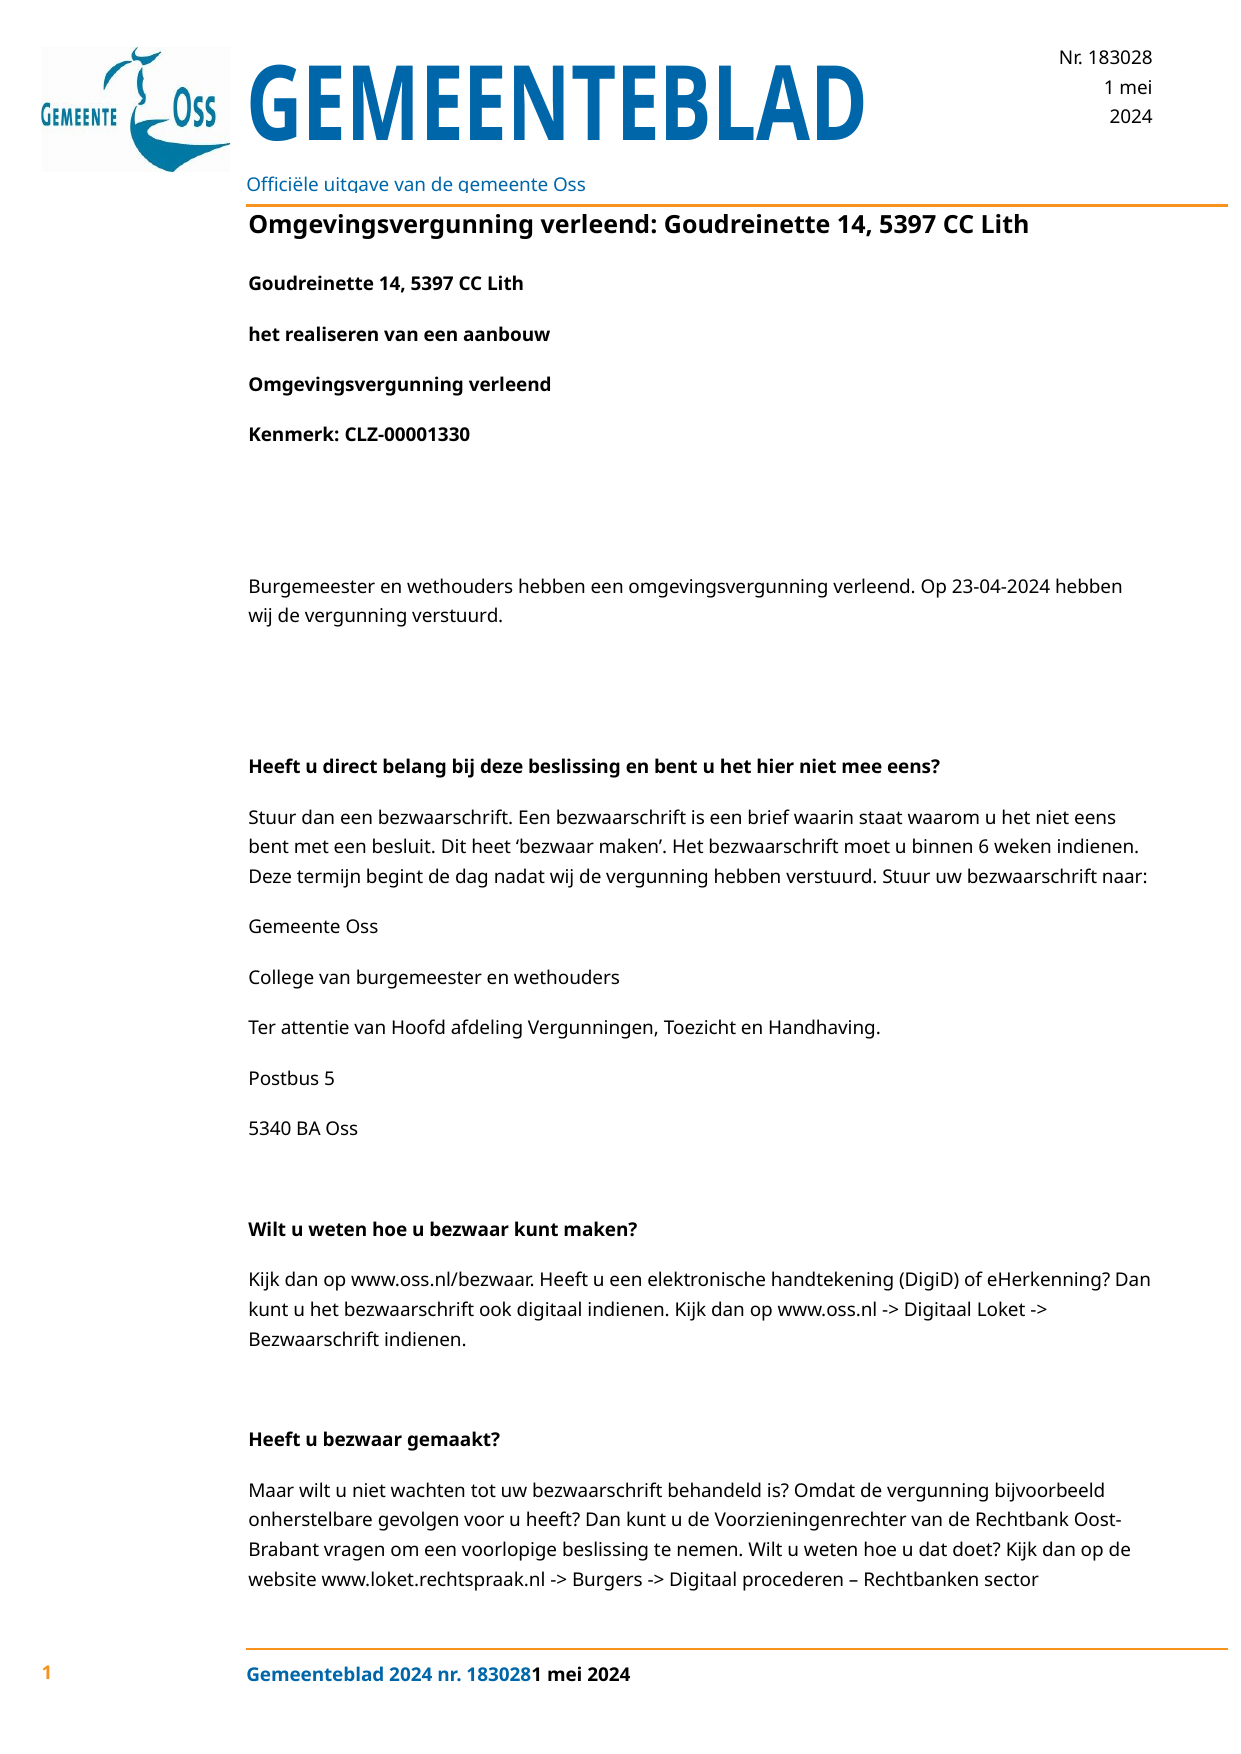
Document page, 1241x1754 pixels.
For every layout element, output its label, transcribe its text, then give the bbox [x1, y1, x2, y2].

text Ter attentie van Hoofd afdeling Vergunningen, Toezicht en Handhaving. [248, 1014, 1152, 1040]
text College van burgemeester en wethouders [248, 964, 1152, 990]
text Stuur dan een bezwaarschrift. Een bezwaarschrift is een brief waarin staat waarom u het niet eens bent met een besluit. Dit heet ‘bezwaar maken’. Het bezwaarschrift moet u binnen 6 weken indienen. Deze termijn begint de dag nadat wij de vergunning hebben verstuurd. Stuur uw bezwaarschrift naar: [248, 804, 1152, 889]
text Heeft u bezwaar gemaakt? [248, 1427, 1152, 1452]
text Postbus 5 [248, 1065, 1152, 1091]
text Maar wilt u niet wachten tot uw bezwaarschrift behandeld is? Omdat de vergunning bijvoorbeeld onherstelbare gevolgen voor u heeft? Dan kunt u de Voorzieningenrechter van de Rechtbank Oost-Brabant vragen om een voorlopige beslissing te nemen. Wilt u weten hoe u dat doet? Kijk dan op de website www.loket.rechtspraak.nl -> Burgers -> Digitaal procederen – Rechtbanken sector [248, 1477, 1152, 1591]
text Omgevingsvergunning verleend [248, 371, 1152, 397]
text Goudreinette 14, 5397 CC Lith [248, 270, 1152, 296]
text het realiseren van een aanbouw [248, 321, 1152, 346]
text Kijk dan op www.oss.nl/bezwaar. Heeft u een elektronische handtekening (DigiD) of eHerkenning? Dan kunt u het bezwaarschrift ook digitaal indienen. Kijk dan op www.oss.nl -> Digitaal Loket -> Bezwaarschrift indienen. [248, 1267, 1152, 1351]
text 5340 BA Oss [248, 1115, 1152, 1141]
text Gemeente Oss [248, 914, 1152, 939]
text Heeft u direct belang bij deze beslissing en bent u het hier niet mee eens? [248, 754, 1152, 779]
text Kenmerk: CLZ-00001330 [248, 422, 1152, 447]
text Burgemeester en wethouders hebben een omgevingsvergunning verleend. Op 23-04-2024 hebben wij de vergunning verstuurd. [248, 573, 1152, 628]
text Wilt u weten hoe u bezwaar kunt maken? [248, 1216, 1152, 1242]
text Omgevingsvergunning verleend: Goudreinette 14, 5397 CC Lith [248, 207, 1152, 241]
picture [41, 47, 231, 172]
